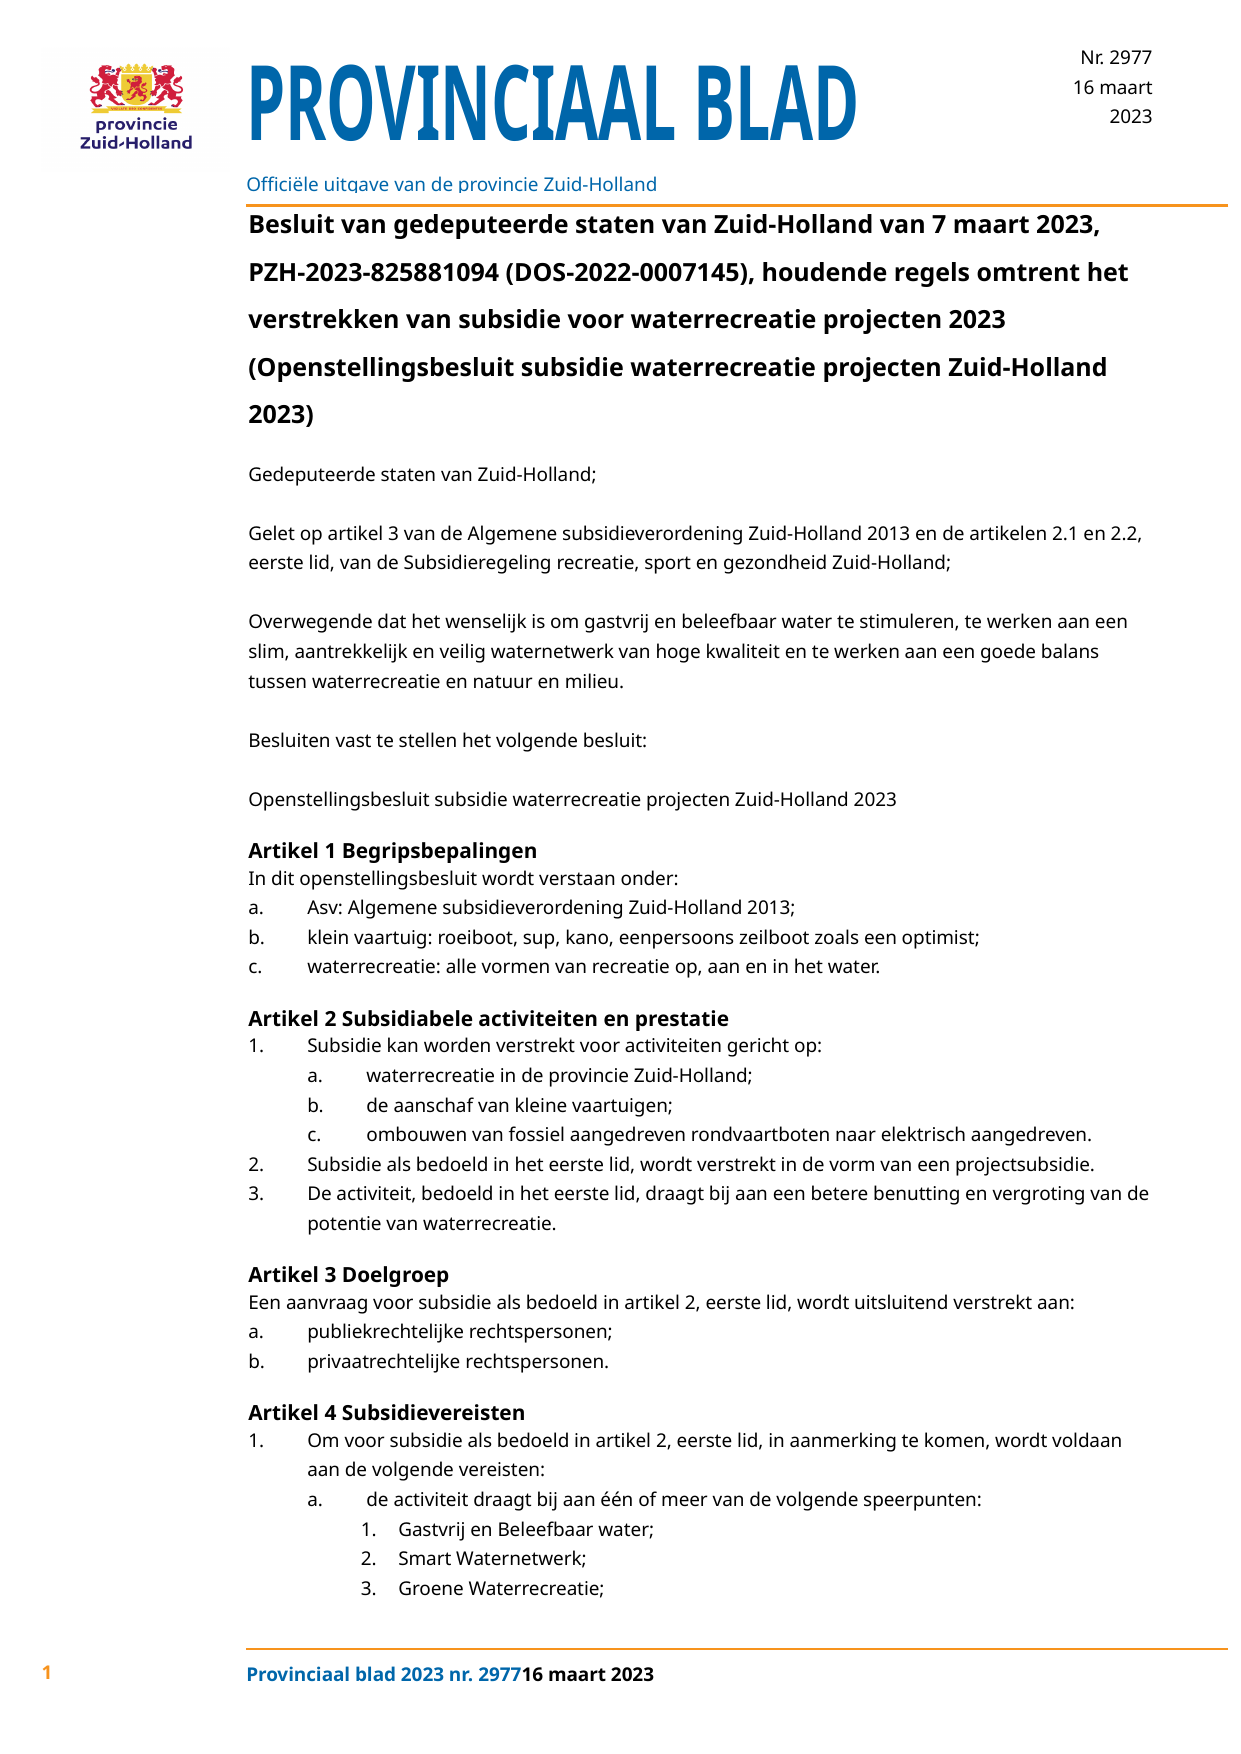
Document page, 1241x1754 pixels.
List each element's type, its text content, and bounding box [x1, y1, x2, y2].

list privaatrechtelijke rechtspersonen. [248, 1348, 1152, 1374]
list de activiteit draagt bij aan één of meer van de volgende speerpunten: [307, 1486, 1152, 1512]
list Subsidie als bedoeld in het eerste lid, wordt verstrekt in de vorm van een projectsubsidie. [248, 1151, 1152, 1177]
text Gelet op artikel 3 van de Algemene subsidieverordening Zuid-Holland 2013 en de artikelen 2.1 en 2.2, eerste lid, van de Subsidieregeling recreatie, sport en gezondheid Zuid-Holland; [248, 520, 1152, 575]
text Een aanvraag voor subsidie als bedoeld in artikel 2, eerste lid, wordt uitsluitend verstrekt aan: [248, 1289, 1152, 1315]
list publiekrechtelijke rechtspersonen; [248, 1318, 1152, 1344]
picture [41, 47, 231, 172]
text Overwegende dat het wenselijk is om gastvrij en beleefbaar water te stimuleren, te werken aan een slim, aantrekkelijk en veilig waternetwerk van hoge kwaliteit en te werken aan een goede balans tussen waterrecreatie en natuur en milieu. [248, 609, 1152, 693]
list Groene Waterrecreatie; [361, 1575, 1152, 1601]
list ombouwen van fossiel aangedreven rondvaartboten naar elektrisch aangedreven. [307, 1121, 1152, 1147]
list Smart Waternetwerk; [361, 1545, 1152, 1571]
list Subsidie kan worden verstrekt voor activiteiten gericht op: [248, 1033, 1152, 1058]
text In dit openstellingsbesluit wordt verstaan onder: [248, 865, 1152, 891]
list Asv: Algemene subsidieverordening Zuid-Holland 2013; [248, 894, 1152, 920]
text Gedeputeerde staten van Zuid-Holland; [248, 461, 1152, 486]
list klein vaartuig: roeiboot, sup, kano, eenpersoons zeilboot zoals een optimist; [248, 924, 1152, 950]
text Artikel 3 Doelgroep [248, 1261, 1152, 1289]
list De activiteit, bedoeld in het eerste lid, draagt bij aan een betere benutting en vergroting van de potentie van waterrecreatie. [248, 1181, 1152, 1236]
text Besluiten vast te stellen het volgende besluit: [248, 727, 1152, 753]
list Om voor subsidie als bedoeld in artikel 2, eerste lid, in aanmerking te komen, wordt voldaan aan de volgende vereisten: [248, 1427, 1152, 1482]
text Openstellingsbesluit subsidie waterrecreatie projecten Zuid-Holland 2023 [248, 786, 1152, 812]
list waterrecreatie: alle vormen van recreatie op, aan en in het water. [248, 954, 1152, 979]
text Artikel 4 Subsidievereisten [248, 1398, 1152, 1427]
text Besluit van gedeputeerde staten van Zuid-Holland van 7 maart 2023, PZH-2023-825881094 (DOS-2022-0007145), houdende regels omtrent het verstrekken van subsidie voor waterrecreatie projecten 2023 (Openstellingsbesluit subsidie waterrecreatie projecten Zuid-Holland 2023) [248, 207, 1152, 431]
list waterrecreatie in de provincie Zuid-Holland; [307, 1062, 1152, 1088]
list de aanschaf van kleine vaartuigen; [307, 1092, 1152, 1117]
text Artikel 1 Begripsbepalingen [248, 837, 1152, 865]
list Gastvrij en Beleefbaar water; [361, 1516, 1152, 1541]
text Artikel 2 Subsidiabele activiteiten en prestatie [248, 1004, 1152, 1033]
